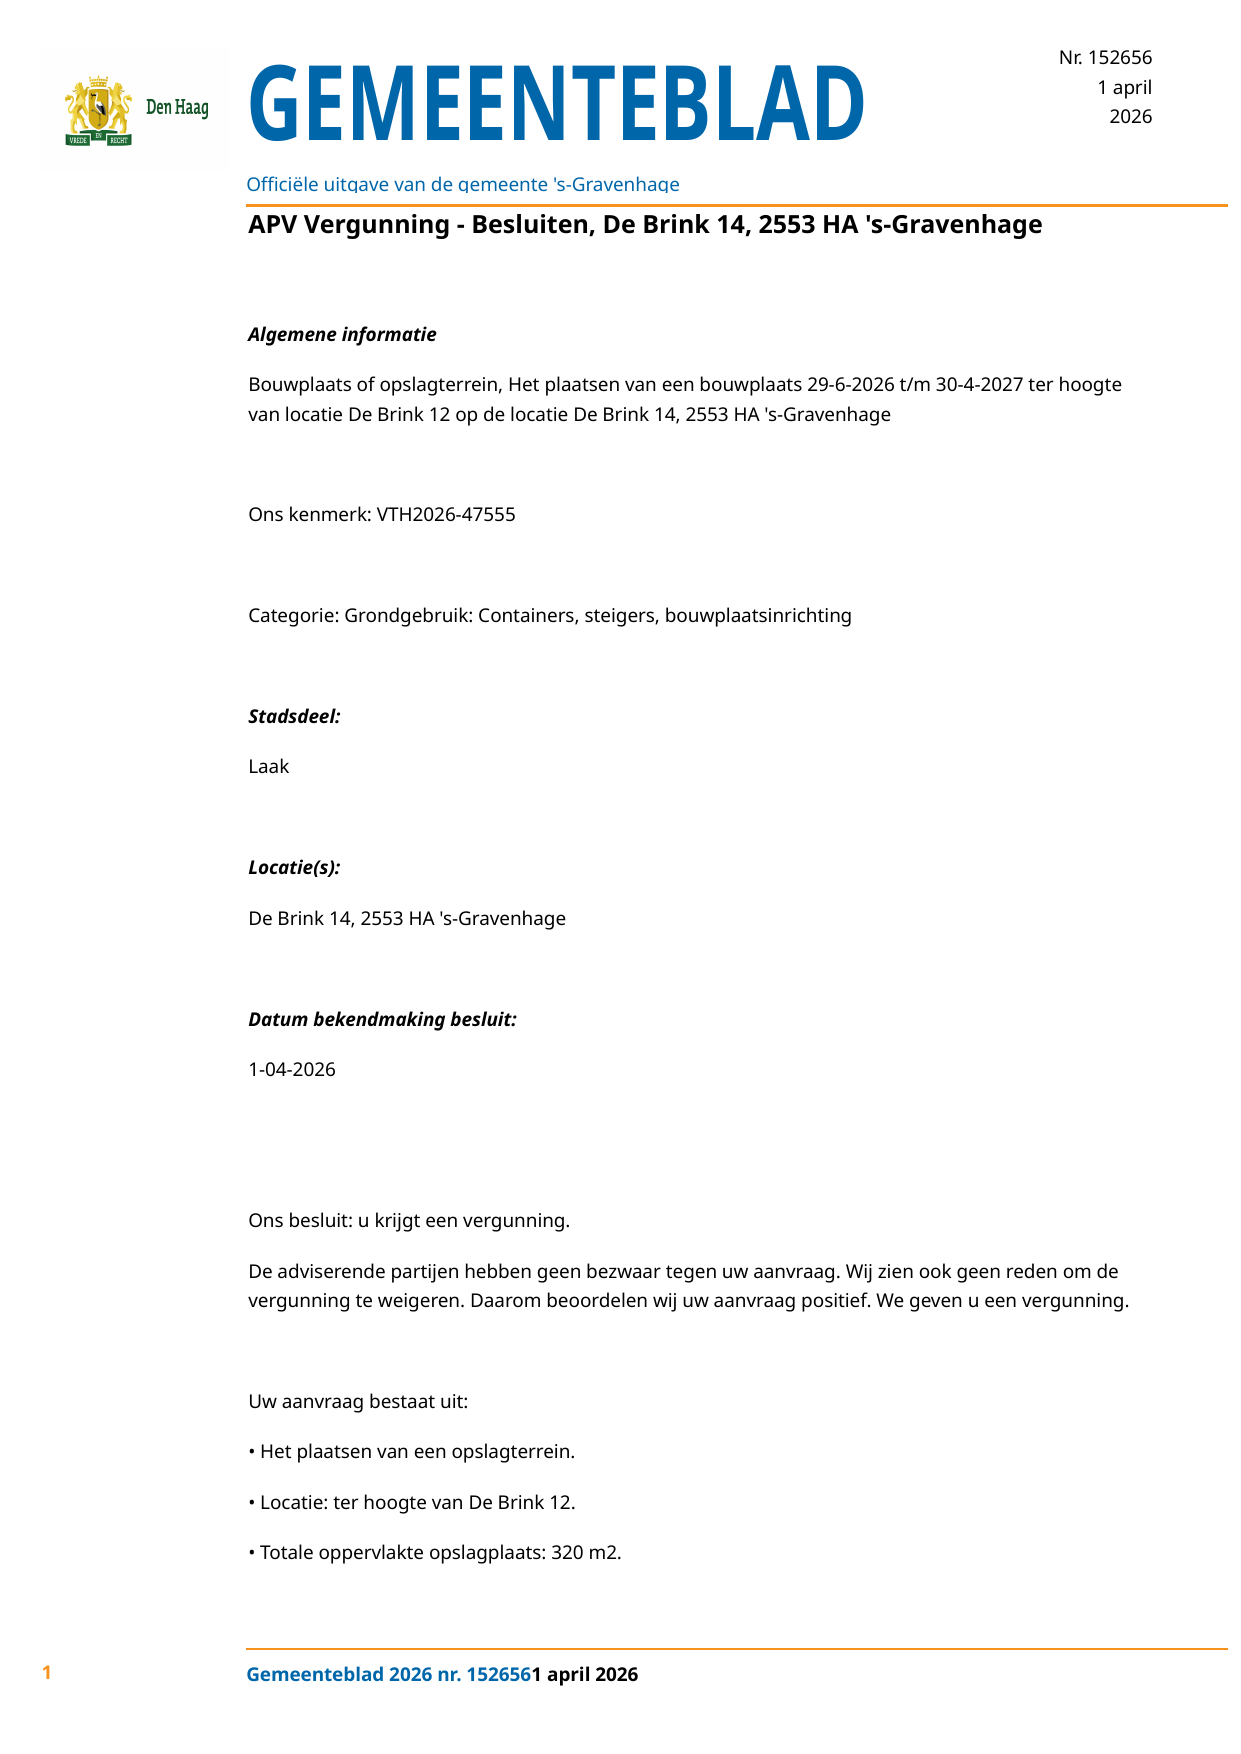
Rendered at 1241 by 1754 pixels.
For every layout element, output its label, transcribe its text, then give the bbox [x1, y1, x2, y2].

text 1-04-2026 [248, 1056, 1152, 1082]
text Bouwplaats of opslagterrein, Het plaatsen van een bouwplaats 29-6-2026 t/m 30-4-2027 ter hoogte van locatie De Brink 12 op de locatie De Brink 14, 2553 HA 's-Gravenhage [248, 371, 1152, 426]
text • Het plaatsen van een opslagterrein. [248, 1439, 1152, 1464]
text Locatie(s): [248, 854, 1152, 880]
text Stadsdeel: [248, 703, 1152, 729]
text APV Vergunning - Besluiten, De Brink 14, 2553 HA 's-Gravenhage [248, 207, 1152, 241]
text Laak [248, 754, 1152, 779]
text • Locatie: ter hoogte van De Brink 12. [248, 1489, 1152, 1515]
text De adviserende partijen hebben geen bezwaar tegen uw aanvraag. Wij zien ook geen reden om de vergunning te weigeren. Daarom beoordelen wij uw aanvraag positief. We geven u een vergunning. [248, 1258, 1152, 1313]
text Datum bekendmaking besluit: [248, 1006, 1152, 1031]
text Categorie: Grondgebruik: Containers, steigers, bouwplaatsinrichting [248, 602, 1152, 628]
text De Brink 14, 2553 HA 's-Gravenhage [248, 905, 1152, 931]
text Ons kenmerk: VTH2026-47555 [248, 502, 1152, 527]
text Algemene informatie [248, 321, 1152, 346]
text Ons besluit: u krijgt een vergunning. [248, 1207, 1152, 1233]
text Uw aanvraag bestaat uit: [248, 1388, 1152, 1414]
text • Totale oppervlakte opslagplaats: 320 m2. [248, 1539, 1152, 1565]
picture [41, 47, 231, 172]
